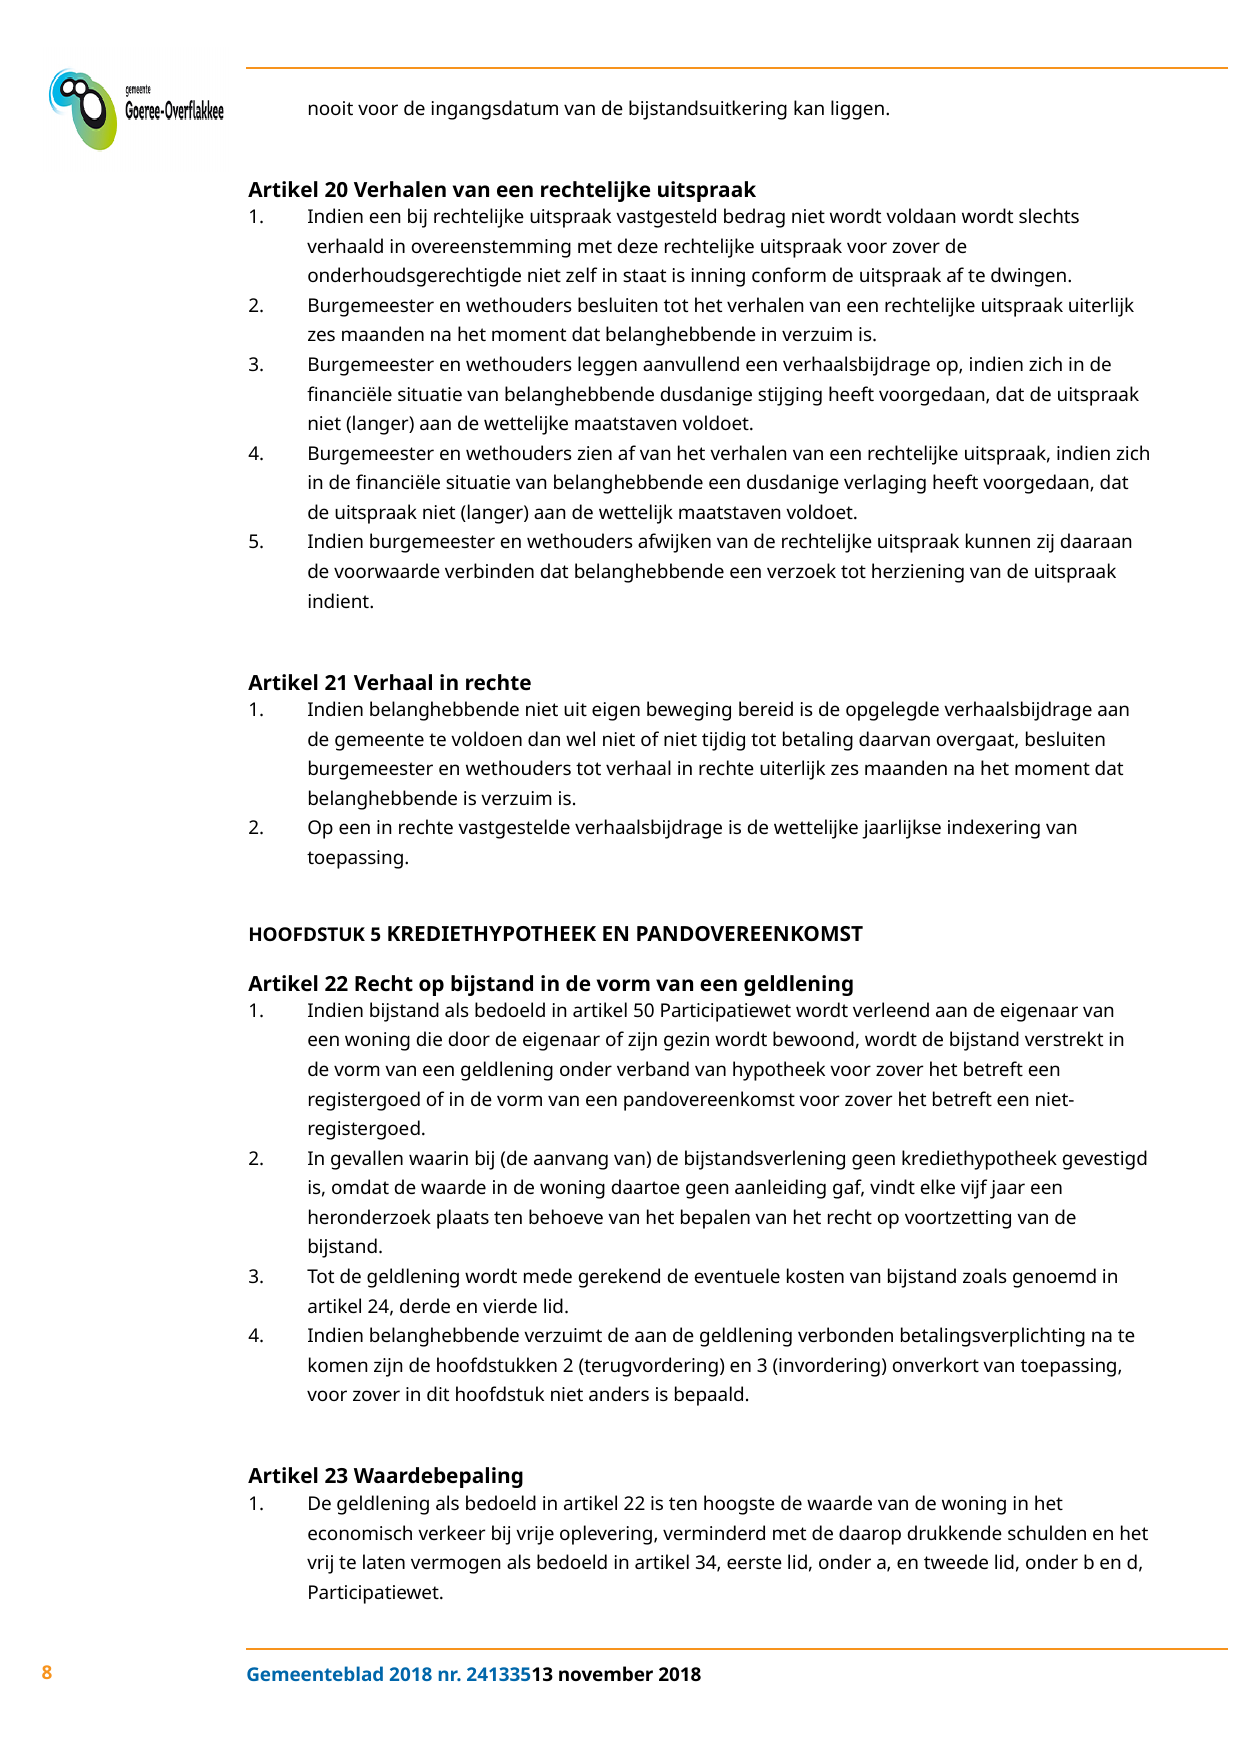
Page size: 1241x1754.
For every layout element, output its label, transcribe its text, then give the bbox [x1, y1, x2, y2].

text Artikel 21 Verhaal in rechte [248, 668, 1152, 696]
text Artikel 23 Waardebepaling [248, 1462, 1152, 1490]
text Artikel 20 Verhalen van een rechtelijke uitspraak [248, 175, 1152, 203]
text Artikel 22 Recht op bijstand in de vorm van een geldlening [248, 969, 1152, 997]
list Indien bijstand als bedoeld in artikel 50 Participatiewet wordt verleend aan de eigenaar van een woning die door de eigenaar of zijn gezin wordt bewoond, wordt de bijstand verstrekt in de vorm van een geldlening onder verband van hypotheek voor zover het betreft een registergoed of in de vorm van een pandovereenkomst voor zover het betreft een niet-registergoed. [248, 997, 1152, 1141]
list Indien belanghebbende niet uit eigen beweging bereid is de opgelegde verhaalsbijdrage aan de gemeente te voldoen dan wel niet of niet tijdig tot betaling daarvan overgaat, besluiten burgemeester en wethouders tot verhaal in rechte uiterlijk zes maanden na het moment dat belanghebbende is verzuim is. [248, 696, 1152, 811]
list De geldlening als bedoeld in artikel 22 is ten hoogste de waarde van de woning in het economisch verkeer bij vrije oplevering, verminderd met de daarop drukkende schulden en het vrij te laten vermogen als bedoeld in artikel 34, eerste lid, onder a, en tweede lid, onder b en d, Participatiewet. [248, 1490, 1152, 1604]
list Op een in rechte vastgestelde verhaalsbijdrage is de wettelijke jaarlijkse indexering van toepassing. [248, 814, 1152, 870]
text HOOFDSTUK 5 KREDIETHYPOTHEEK EN PANDOVEREENKOMST [248, 919, 1152, 948]
list Burgemeester en wethouders leggen aanvullend een verhaalsbijdrage op, indien zich in de financiële situatie van belanghebbende dusdanige stijging heeft voorgedaan, dat de uitspraak niet (langer) aan de wettelijke maatstaven voldoet. [248, 351, 1152, 436]
list Indien belanghebbende verzuimt de aan de geldlening verbonden betalingsverplichting na te komen zijn de hoofdstukken 2 (terugvordering) en 3 (invordering) onverkort van toepassing, voor zover in dit hoofdstuk niet anders is bepaald. [248, 1322, 1152, 1407]
list Indien burgemeester en wethouders afwijken van de rechtelijke uitspraak kunnen zij daaraan de voorwaarde verbinden dat belanghebbende een verzoek tot herziening van de uitspraak indient. [248, 529, 1152, 613]
list Burgemeester en wethouders zien af van het verhalen van een rechtelijke uitspraak, indien zich in de financiële situatie van belanghebbende een dusdanige verlaging heeft voorgedaan, dat de uitspraak niet (langer) aan de wettelijk maatstaven voldoet. [248, 440, 1152, 525]
list Burgemeester en wethouders besluiten tot het verhalen van een rechtelijke uitspraak uiterlijk zes maanden na het moment dat belanghebbende in verzuim is. [248, 292, 1152, 347]
list nooit voor de ingangsdatum van de bijstandsuitkering kan liggen. [248, 95, 1152, 121]
list In gevallen waarin bij (de aanvang van) de bijstandsverlening geen krediethypotheek gevestigd is, omdat de waarde in de woning daartoe geen aanleiding gaf, vindt elke vijf jaar een heronderzoek plaats ten behoeve van het bepalen van het recht op voortzetting van de bijstand. [248, 1145, 1152, 1259]
list Indien een bij rechtelijke uitspraak vastgesteld bedrag niet wordt voldaan wordt slechts verhaald in overeenstemming met deze rechtelijke uitspraak voor zover de onderhoudsgerechtigde niet zelf in staat is inning conform de uitspraak af te dwingen. [248, 203, 1152, 288]
picture [41, 47, 231, 172]
list Tot de geldlening wordt mede gerekend de eventuele kosten van bijstand zoals genoemd in artikel 24, derde en vierde lid. [248, 1263, 1152, 1319]
